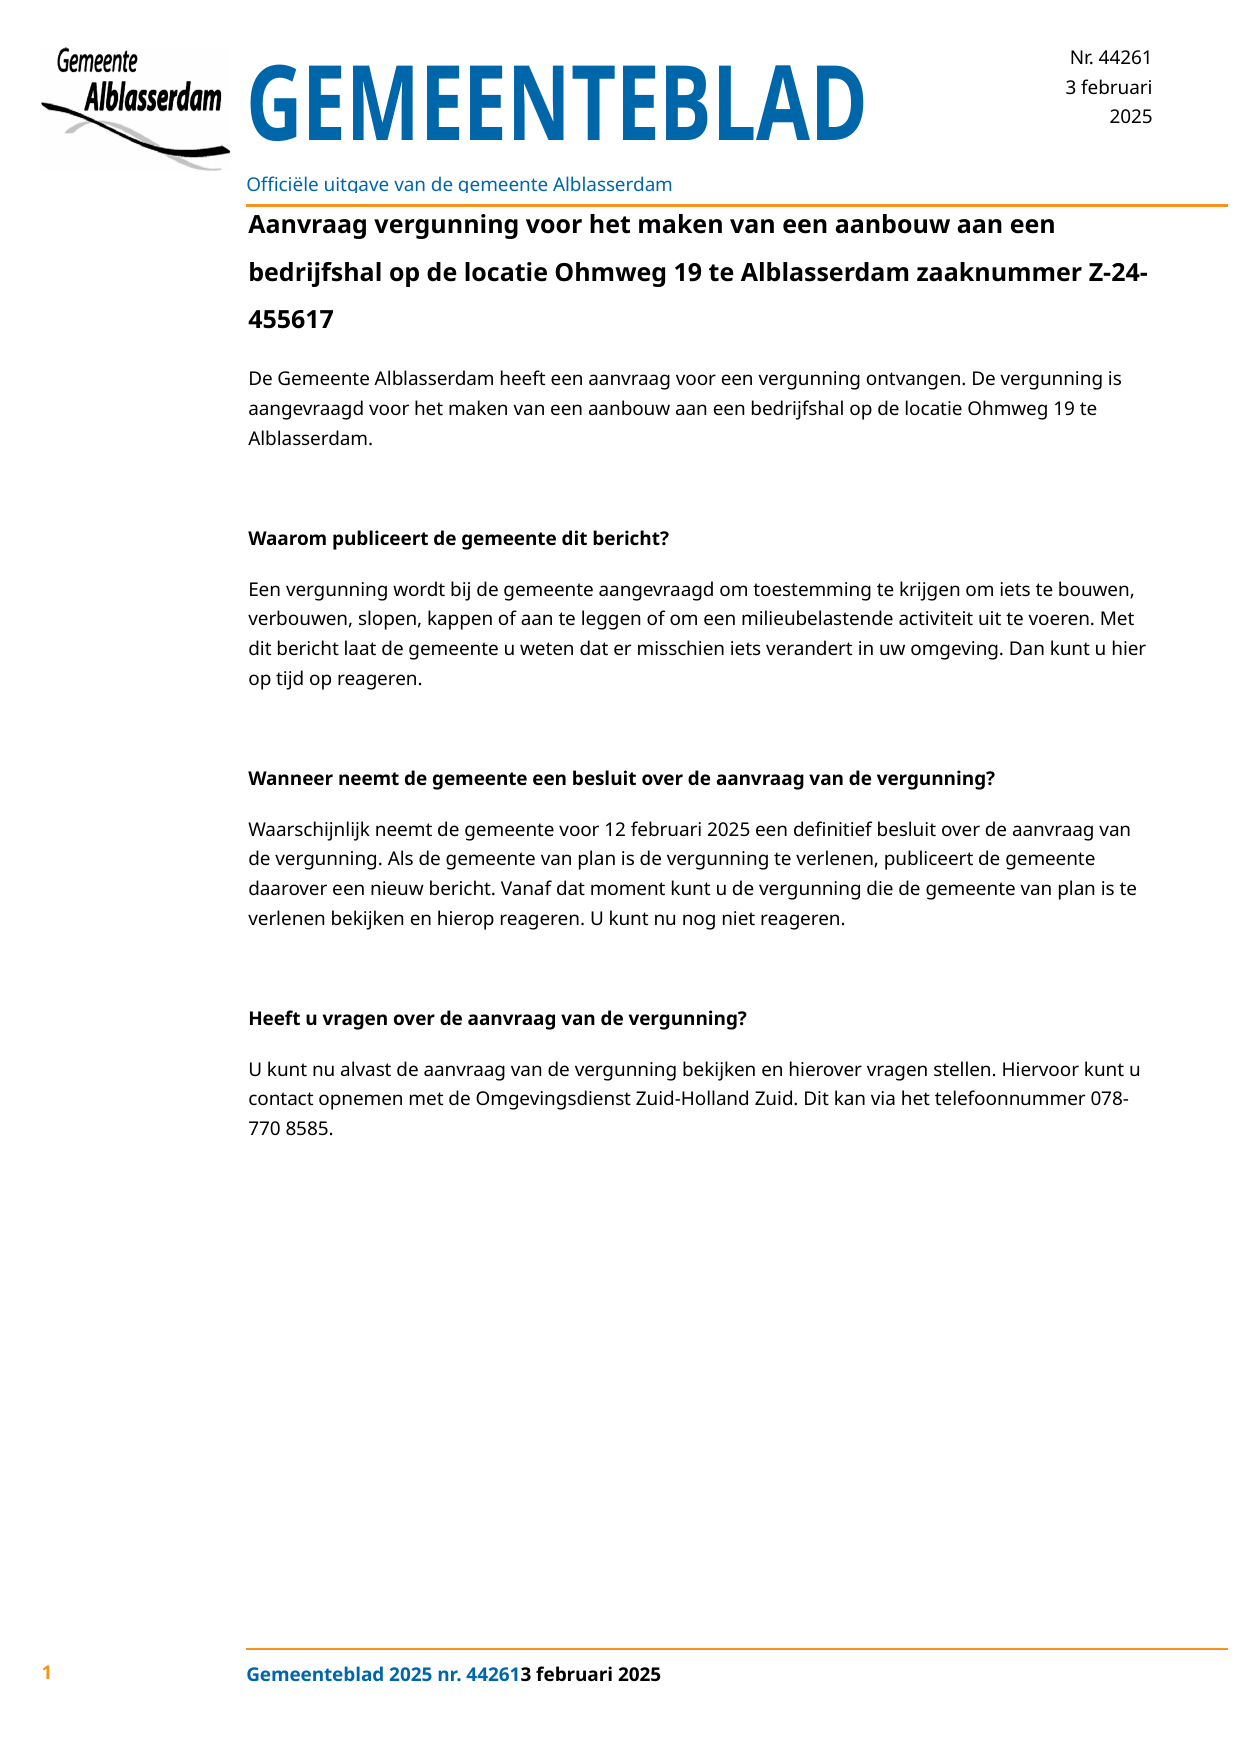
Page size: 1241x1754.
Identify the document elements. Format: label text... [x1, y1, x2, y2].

text Heeft u vragen over de aanvraag van de vergunning? [248, 1006, 1152, 1031]
text Wanneer neemt de gemeente een besluit over de aanvraag van de vergunning? [248, 766, 1152, 791]
picture [41, 47, 231, 172]
text U kunt nu alvast de aanvraag van de vergunning bekijken en hierover vragen stellen. Hiervoor kunt u contact opnemen met de Omgevingsdienst Zuid-Holland Zuid. Dit kan via het telefoonnummer 078-770 8585. [248, 1056, 1152, 1141]
text Een vergunning wordt bij de gemeente aangevraagd om toestemming te krijgen om iets te bouwen, verbouwen, slopen, kappen of aan te leggen of om een milieubelastende activiteit uit te voeren. Met dit bericht laat de gemeente u weten dat er misschien iets verandert in uw omgeving. Dan kunt u hier op tijd op reageren. [248, 576, 1152, 690]
text Waarschijnlijk neemt de gemeente voor 12 februari 2025 een definitief besluit over de aanvraag van de vergunning. Als de gemeente van plan is de vergunning te verlenen, publiceert de gemeente daarover een nieuw bericht. Vanaf dat moment kunt u de vergunning die de gemeente van plan is te verlenen bekijken en hierop reageren. U kunt nu nog niet reageren. [248, 816, 1152, 930]
text Waarom publiceert de gemeente dit bericht? [248, 526, 1152, 551]
text De Gemeente Alblasserdam heeft een aanvraag voor een vergunning ontvangen. De vergunning is aangevraagd voor het maken van een aanbouw aan een bedrijfshal op de locatie Ohmweg 19 te Alblasserdam. [248, 366, 1152, 450]
text Aanvraag vergunning voor het maken van een aanbouw aan een bedrijfshal op de locatie Ohmweg 19 te Alblasserdam zaaknummer Z-24-455617 [248, 207, 1152, 336]
